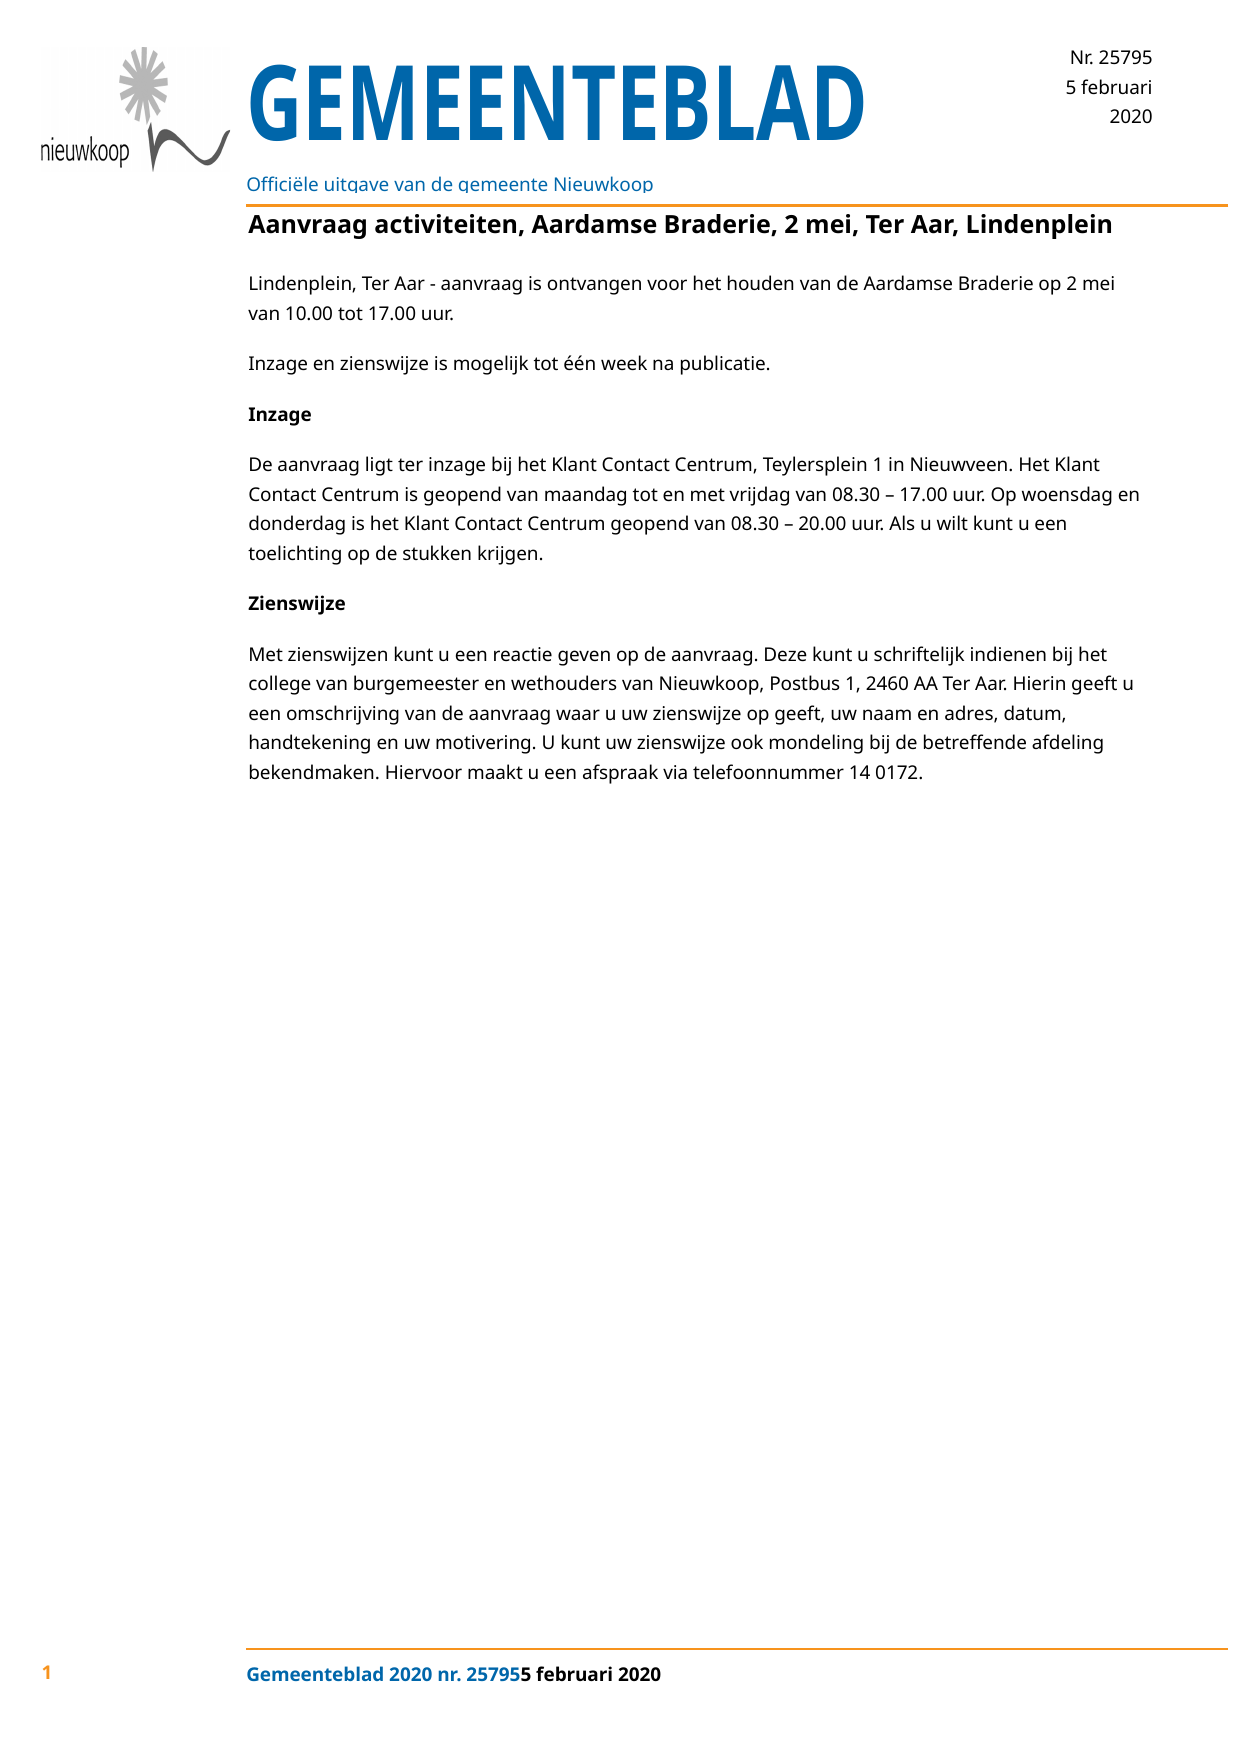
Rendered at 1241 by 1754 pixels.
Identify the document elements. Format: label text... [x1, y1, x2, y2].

text Aanvraag activiteiten, Aardamse Braderie, 2 mei, Ter Aar, Lindenplein [248, 207, 1152, 241]
text Inzage [248, 401, 1152, 426]
text Lindenplein, Ter Aar - aanvraag is ontvangen voor het houden van de Aardamse Braderie op 2 mei van 10.00 tot 17.00 uur. [248, 270, 1152, 326]
text Met zienswijzen kunt u een reactie geven op de aanvraag. Deze kunt u schriftelijk indienen bij het college van burgemeester en wethouders van Nieuwkoop, Postbus 1, 2460 AA Ter Aar. Hierin geeft u een omschrijving van de aanvraag waar u uw zienswijze op geeft, uw naam en adres, datum, handtekening en uw motivering. U kunt uw zienswijze ook mondeling bij de betreffende afdeling bekendmaken. Hiervoor maakt u een afspraak via telefoonnummer 14 0172. [248, 641, 1152, 785]
text De aanvraag ligt ter inzage bij het Klant Contact Centrum, Teylersplein 1 in Nieuwveen. Het Klant Contact Centrum is geopend van maandag tot en met vrijdag van 08.30 – 17.00 uur. Op woensdag en donderdag is het Klant Contact Centrum geopend van 08.30 – 20.00 uur. Als u wilt kunt u een toelichting op de stukken krijgen. [248, 451, 1152, 566]
picture [41, 47, 231, 172]
text Inzage en zienswijze is mogelijk tot één week na publicatie. [248, 350, 1152, 376]
text Zienswijze [248, 590, 1152, 616]
